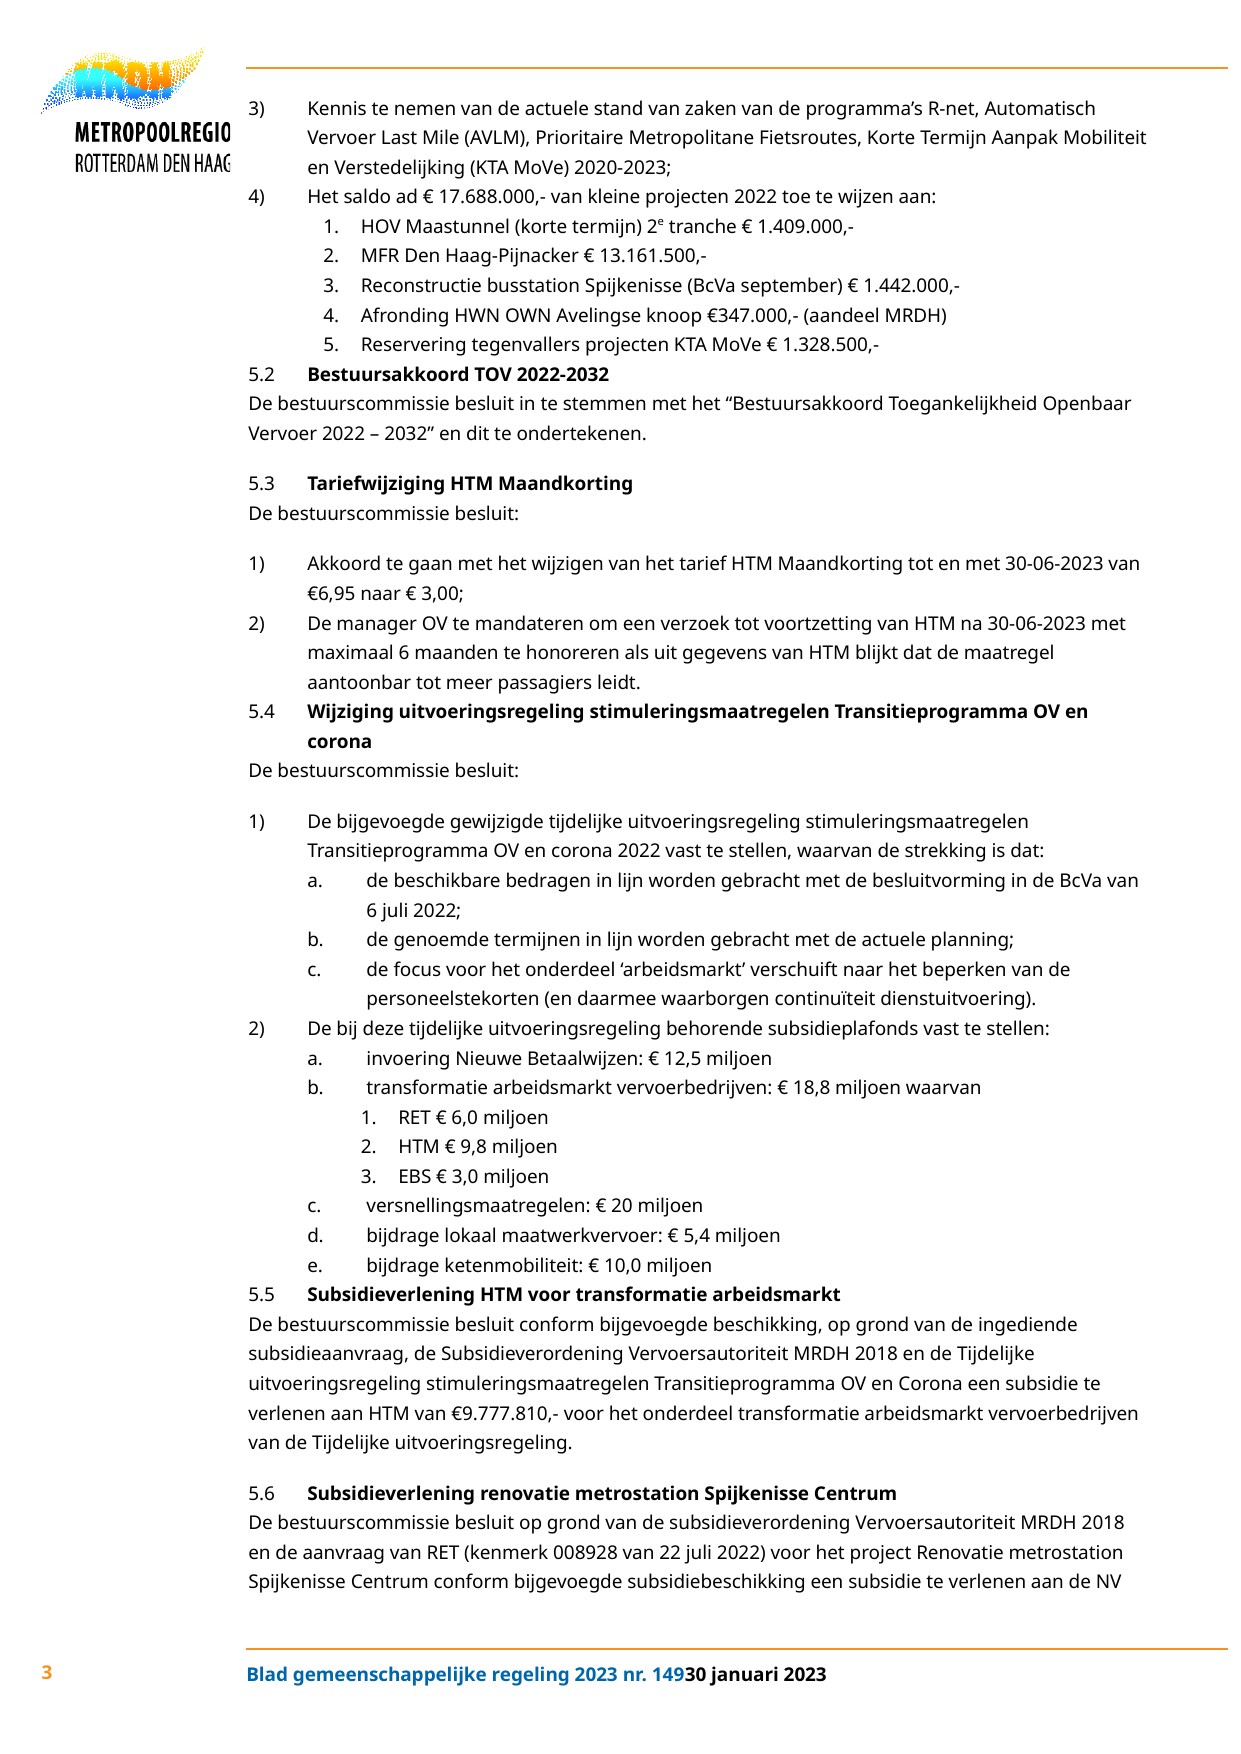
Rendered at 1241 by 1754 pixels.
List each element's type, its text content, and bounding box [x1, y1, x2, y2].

list De manager OV te mandateren om een verzoek tot voortzetting van HTM na 30-06-2023 met maximaal 6 maanden te honoreren als uit gegevens van HTM blijkt dat de maatregel aantoonbar tot meer passagiers leidt. [248, 610, 1152, 695]
list de focus voor het onderdeel ‘arbeidsmarkt’ verschuift naar het beperken van de personeelstekorten (en daarmee waarborgen continuïteit dienstuitvoering). [307, 956, 1152, 1011]
list De bijgevoegde gewijzigde tijdelijke uitvoeringsregeling stimuleringsmaatregelen Transitieprogramma OV en corona 2022 vast te stellen, waarvan de strekking is dat: [248, 808, 1152, 863]
text De bestuurscommissie besluit: [248, 758, 1152, 783]
list invoering Nieuwe Betaalwijzen: € 12,5 miljoen [307, 1045, 1152, 1071]
list Wijziging uitvoeringsregeling stimuleringsmaatregelen Transitieprogramma OV en corona [248, 698, 1152, 754]
list bijdrage ketenmobiliteit: € 10,0 miljoen [307, 1252, 1152, 1278]
text De bestuurscommissie besluit conform bijgevoegde beschikking, op grond van de ingediende subsidieaanvraag, de Subsidieverordening Vervoersautoriteit MRDH 2018 en de Tijdelijke uitvoeringsregeling stimuleringsmaatregelen Transitieprogramma OV en Corona een subsidie te verlenen aan HTM van €9.777.810,- voor het onderdeel transformatie arbeidsmarkt vervoerbedrijven van de Tijdelijke uitvoeringsregeling. [248, 1311, 1152, 1455]
list HOV Maastunnel (korte termijn) 2e tranche € 1.409.000,- [323, 213, 1152, 239]
list De bij deze tijdelijke uitvoeringsregeling behorende subsidieplafonds vast te stellen: [248, 1015, 1152, 1041]
list EBS € 3,0 miljoen [361, 1163, 1152, 1189]
list Afronding HWN OWN Avelingse knoop €347.000,- (aandeel MRDH) [323, 302, 1152, 328]
list Kennis te nemen van de actuele stand van zaken van de programma’s R-net, Automatisch Vervoer Last Mile (AVLM), Prioritaire Metropolitane Fietsroutes, Korte Termijn Aanpak Mobiliteit en Verstedelijking (KTA MoVe) 2020-2023; [248, 95, 1152, 180]
list versnellingsmaatregelen: € 20 miljoen [307, 1193, 1152, 1218]
list HTM € 9,8 miljoen [361, 1133, 1152, 1159]
list de beschikbare bedragen in lijn worden gebracht met de besluitvorming in de BcVa van 6 juli 2022; [307, 867, 1152, 923]
list bijdrage lokaal maatwerkvervoer: € 5,4 miljoen [307, 1222, 1152, 1248]
picture [41, 47, 231, 172]
list RET € 6,0 miljoen [361, 1104, 1152, 1130]
text De bestuurscommissie besluit: [248, 500, 1152, 526]
list Subsidieverlening HTM voor transformatie arbeidsmarkt [248, 1281, 1152, 1307]
text De bestuurscommissie besluit op grond van de subsidieverordening Vervoersautoriteit MRDH 2018 en de aanvraag van RET (kenmerk 008928 van 22 juli 2022) voor het project Renovatie metrostation Spijkenisse Centrum conform bijgevoegde subsidiebeschikking een subsidie te verlenen aan de NV [248, 1509, 1152, 1594]
text De bestuurscommissie besluit in te stemmen met het “Bestuursakkoord Toegankelijkheid Openbaar Vervoer 2022 – 2032” en dit te ondertekenen. [248, 391, 1152, 446]
list Bestuursakkoord TOV 2022-2032 [248, 361, 1152, 387]
list Reconstructie busstation Spijkenisse (BcVa september) € 1.442.000,- [323, 272, 1152, 298]
list MFR Den Haag-Pijnacker € 13.161.500,- [323, 243, 1152, 268]
list de genoemde termijnen in lijn worden gebracht met de actuele planning; [307, 926, 1152, 952]
list Akkoord te gaan met het wijzigen van het tarief HTM Maandkorting tot en met 30-06-2023 van €6,95 naar € 3,00; [248, 551, 1152, 606]
list Reservering tegenvallers projecten KTA MoVe € 1.328.500,- [323, 331, 1152, 357]
list Het saldo ad € 17.688.000,- van kleine projecten 2022 toe te wijzen aan: [248, 183, 1152, 209]
list Tariefwijziging HTM Maandkorting [248, 471, 1152, 496]
list transformatie arbeidsmarkt vervoerbedrijven: € 18,8 miljoen waarvan [307, 1074, 1152, 1100]
list Subsidieverlening renovatie metrostation Spijkenisse Centrum [248, 1480, 1152, 1506]
